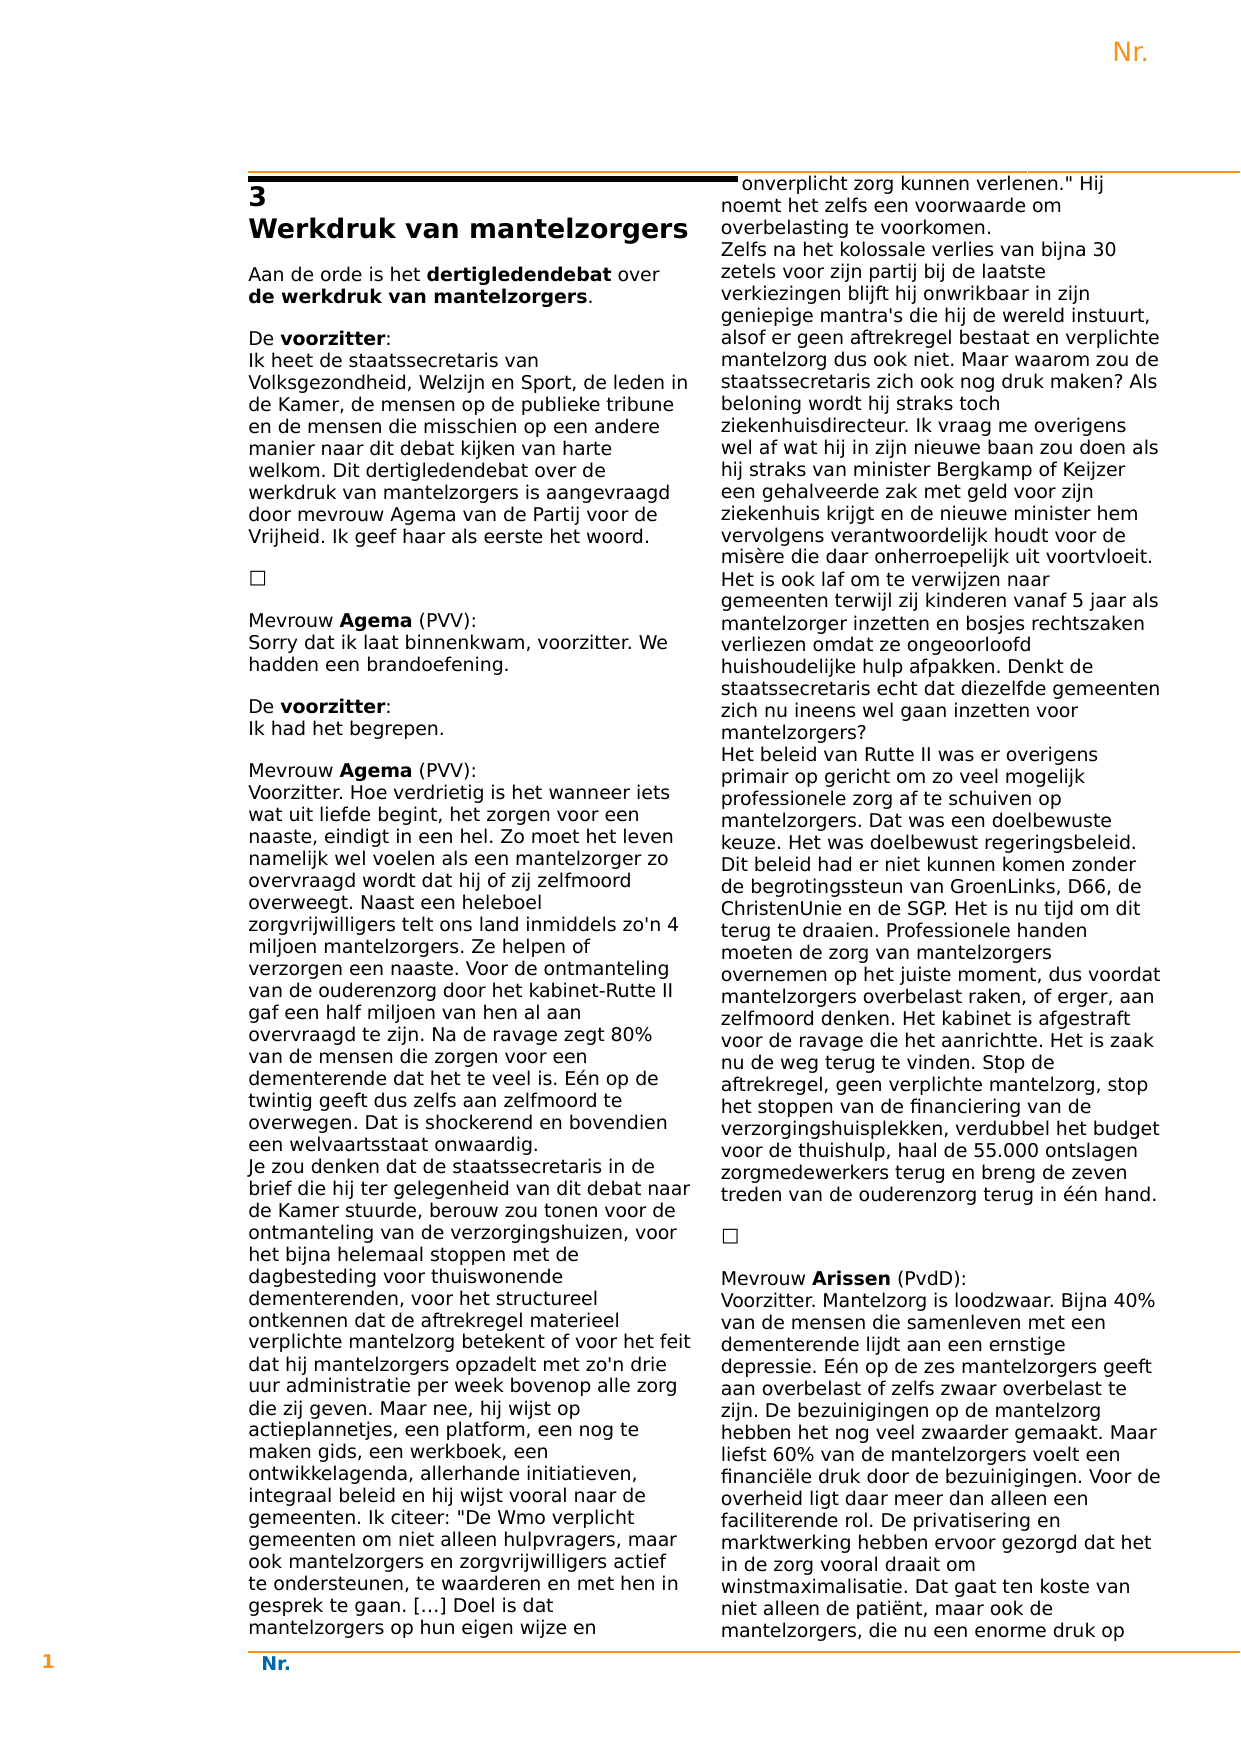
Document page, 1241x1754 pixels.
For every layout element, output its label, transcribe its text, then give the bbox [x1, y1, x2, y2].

text Mevrouw Arissen (PvdD): [721, 1268, 1163, 1290]
text onverplicht zorg kunnen verlenen." Hij noemt het zelfs een voorwaarde om overbelasting te voorkomen. [721, 173, 1163, 239]
text ⬜ [721, 1226, 1163, 1248]
text Je zou denken dat de staatssecretaris in de brief die hij ter gelegenheid van dit debat naar de Kamer stuurde, berouw zou tonen voor de ontmanteling van de verzorgingshuizen, voor het bijna helemaal stoppen met de dagbesteding voor thuiswonende dementerenden, voor het structureel ontkennen dat de aftrekregel materieel verplichte mantelzorg betekent of voor het feit dat hij mantelzorgers opzadelt met zo'n drie uur administratie per week bovenop alle zorg die zij geven. Maar nee, hij wijst op actieplannetjes, een platform, een nog te maken gids, een werkboek, een ontwikkelagenda, allerhande initiatieven, integraal beleid en hij wijst vooral naar de gemeenten. Ik citeer: "De Wmo verplicht gemeenten om niet alleen hulpvragers, maar ook mantelzorgers en zorgvrijwilligers actief te ondersteunen, te waarderen en met hen in gesprek te gaan. […] Doel is dat mantelzorgers op hun eigen wijze en [248, 1156, 691, 1639]
text Ik heet de staatssecretaris van Volksgezondheid, Welzijn en Sport, de leden in de Kamer, de mensen op de publieke tribune en de mensen die misschien op een andere manier naar dit debat kijken van harte welkom. Dit dertigledendebat over de werkdruk van mantelzorgers is aangevraagd door mevrouw Agema van de Partij voor de Vrijheid. Ik geef haar als eerste het woord. [248, 350, 691, 548]
text Het is ook laf om te verwijzen naar gemeenten terwijl zij kinderen vanaf 5 jaar als mantelzorger inzetten en bosjes rechtszaken verliezen omdat ze ongeoorloofd huishoudelijke hulp afpakken. Denkt de staatssecretaris echt dat diezelfde gemeenten zich nu ineens wel gaan inzetten voor mantelzorgers? [721, 568, 1163, 744]
text Zelfs na het kolossale verlies van bijna 30 zetels voor zijn partij bij de laatste verkiezingen blijft hij onwrikbaar in zijn geniepige mantra's die hij de wereld instuurt, alsof er geen aftrekregel bestaat en verplichte mantelzorg dus ook niet. Maar waarom zou de staatssecretaris zich ook nog druk maken? Als beloning wordt hij straks toch ziekenhuisdirecteur. Ik vraag me overigens wel af wat hij in zijn nieuwe baan zou doen als hij straks van minister Bergkamp of Keijzer een gehalveerde zak met geld voor zijn ziekenhuis krijgt en de nieuwe minister hem vervolgens verantwoordelijk houdt voor de misère die daar onherroepelijk uit voortvloeit. [721, 239, 1163, 568]
text De voorzitter: [248, 328, 691, 350]
text Aan de orde is het dertigledendebat over de werkdruk van mantelzorgers. [248, 264, 691, 308]
text Mevrouw Agema (PVV): [248, 610, 691, 632]
text Het beleid van Rutte II was er overigens primair op gericht om zo veel mogelijk professionele zorg af te schuiven op mantelzorgers. Dat was een doelbewuste keuze. Het was doelbewust regeringsbeleid. Dit beleid had er niet kunnen komen zonder de begrotingssteun van GroenLinks, D66, de ChristenUnie en de SGP. Het is nu tijd om dit terug te draaien. Professionele handen moeten de zorg van mantelzorgers overnemen op het juiste moment, dus voordat mantelzorgers overbelast raken, of erger, aan zelfmoord denken. Het kabinet is afgestraft voor de ravage die het aanrichtte. Het is zaak nu de weg terug te vinden. Stop de aftrekregel, geen verplichte mantelzorg, stop het stoppen van de financiering van de verzorgingshuisplekken, verdubbel het budget voor de thuishulp, haal de 55.000 ontslagen zorgmedewerkers terug en breng de zeven treden van de ouderenzorg terug in één hand. [721, 744, 1163, 1206]
text Sorry dat ik laat binnenkwam, voorzitter. We hadden een brandoefening. [248, 632, 691, 676]
text ⬜ [248, 568, 691, 590]
text Mevrouw Agema (PVV): [248, 760, 691, 782]
title 3 Werkdruk van mantelzorgers [248, 182, 691, 244]
text Voorzitter. Mantelzorg is loodzwaar. Bijna 40% van de mensen die samenleven met een dementerende lijdt aan een ernstige depressie. Eén op de zes mantelzorgers geeft aan overbelast of zelfs zwaar overbelast te zijn. De bezuinigingen op de mantelzorg hebben het nog veel zwaarder gemaakt. Maar liefst 60% van de mantelzorgers voelt een financiële druk door de bezuinigingen. Voor de overheid ligt daar meer dan alleen een faciliterende rol. De privatisering en marktwerking hebben ervoor gezorgd dat het in de zorg vooral draait om winstmaximalisatie. Dat gaat ten koste van niet alleen de patiënt, maar ook de mantelzorgers, die nu een enorme druk op [721, 1290, 1163, 1641]
text Ik had het begrepen. [248, 718, 691, 740]
text De voorzitter: [248, 696, 691, 718]
text Voorzitter. Hoe verdrietig is het wanneer iets wat uit liefde begint, het zorgen voor een naaste, eindigt in een hel. Zo moet het leven namelijk wel voelen als een mantelzorger zo overvraagd wordt dat hij of zij zelfmoord overweegt. Naast een heleboel zorgvrijwilligers telt ons land inmiddels zo'n 4 miljoen mantelzorgers. Ze helpen of verzorgen een naaste. Voor de ontmanteling van de ouderenzorg door het kabinet-Rutte II gaf een half miljoen van hen al aan overvraagd te zijn. Na de ravage zegt 80% van de mensen die zorgen voor een dementerende dat het te veel is. Eén op de twintig geeft dus zelfs aan zelfmoord te overwegen. Dat is shockerend en bovendien een welvaartsstaat onwaardig. [248, 782, 691, 1156]
